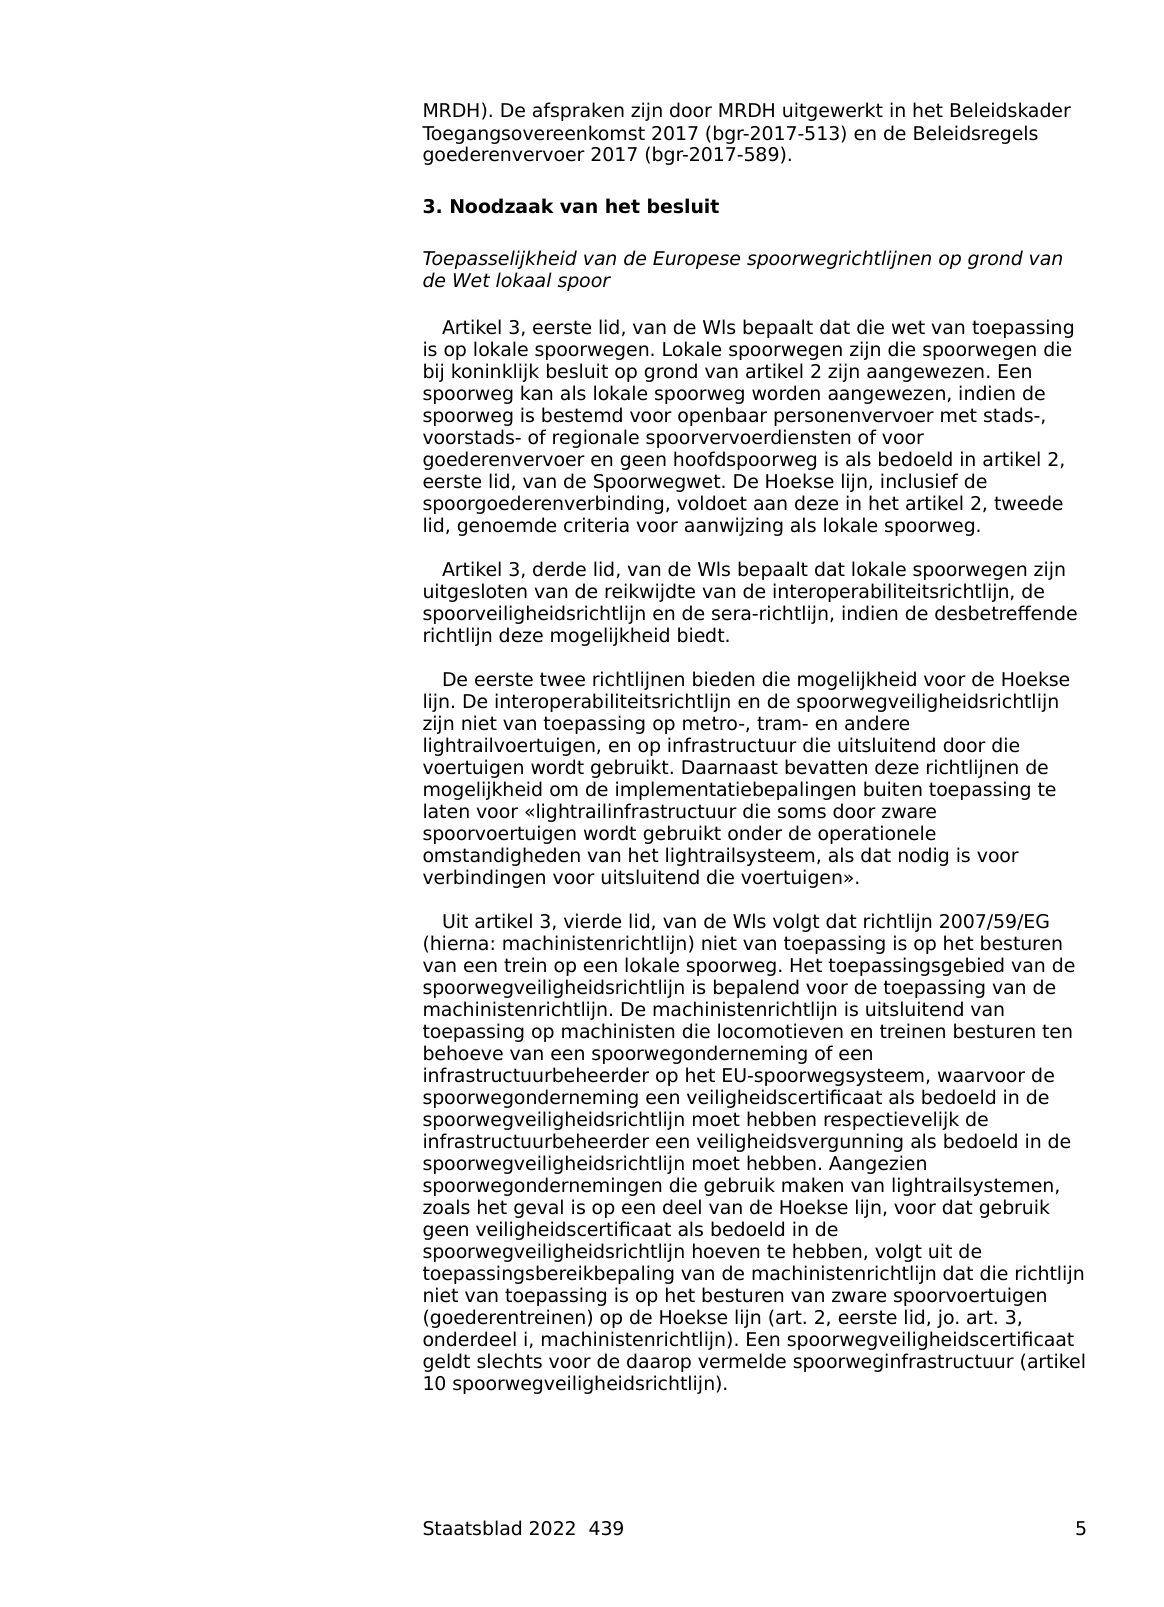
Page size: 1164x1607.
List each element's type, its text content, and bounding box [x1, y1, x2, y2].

text De eerste twee richtlijnen bieden die mogelijkheid voor de Hoekse lijn. De interoperabiliteitsrichtlijn en de spoorwegveiligheidsrichtlijn zijn niet van toepassing op metro-, tram- en andere lightrailvoertuigen, en op infrastructuur die uitsluitend door die voertuigen wordt gebruikt. Daarnaast bevatten deze richtlijnen de mogelijkheid om de implementatiebepalingen buiten toepassing te laten voor «lightrailinfrastructuur die soms door zware spoorvoertuigen wordt gebruikt onder de operationele omstandigheden van het lightrailsysteem, als dat nodig is voor verbindingen voor uitsluitend die voertuigen». [422, 669, 1087, 889]
subtitle Toepasselijkheid van de Europese spoorwegrichtlijnen op grond van de Wet lokaal spoor [422, 248, 1087, 292]
text MRDH). De afspraken zijn door MRDH uitgewerkt in het Beleidskader Toegangsovereenkomst 2017 (bgr-2017-513) en de Beleidsregels goederenvervoer 2017 (bgr-2017-589). [422, 100, 1087, 166]
text Artikel 3, derde lid, van de Wls bepaalt dat lokale spoorwegen zijn uitgesloten van de reikwijdte van de interoperabiliteitsrichtlijn, de spoorveiligheidsrichtlijn en de sera-richtlijn, indien de desbetreffende richtlijn deze mogelijkheid biedt. [422, 559, 1087, 647]
text Artikel 3, eerste lid, van de Wls bepaalt dat die wet van toepassing is op lokale spoorwegen. Lokale spoorwegen zijn die spoorwegen die bij koninklijk besluit op grond van artikel 2 zijn aangewezen. Een spoorweg kan als lokale spoorweg worden aangewezen, indien de spoorweg is bestemd voor openbaar personenvervoer met stads-, voorstads- of regionale spoorvervoerdiensten of voor goederenvervoer en geen hoofdspoorweg is als bedoeld in artikel 2, eerste lid, van de Spoorwegwet. De Hoekse lijn, inclusief de spoorgoederenverbinding, voldoet aan deze in het artikel 2, tweede lid, genoemde criteria voor aanwijzing als lokale spoorweg. [422, 317, 1087, 537]
text Uit artikel 3, vierde lid, van de Wls volgt dat richtlijn 2007/59/EG (hierna: machinistenrichtlijn) niet van toepassing is op het besturen van een trein op een lokale spoorweg. Het toepassingsgebied van de spoorwegveiligheidsrichtlijn is bepalend voor de toepassing van de machinistenrichtlijn. De machinistenrichtlijn is uitsluitend van toepassing op machinisten die locomotieven en treinen besturen ten behoeve van een spoorwegonderneming of een infrastructuurbeheerder op het EU-spoorwegsysteem, waarvoor de spoorwegonderneming een veiligheidscertificaat als bedoeld in de spoorwegveiligheidsrichtlijn moet hebben respectievelijk de infrastructuurbeheerder een veiligheidsvergunning als bedoeld in de spoorwegveiligheidsrichtlijn moet hebben. Aangezien spoorwegondernemingen die gebruik maken van lightrailsystemen, zoals het geval is op een deel van de Hoekse lijn, voor dat gebruik geen veiligheidscertificaat als bedoeld in de spoorwegveiligheidsrichtlijn hoeven te hebben, volgt uit de toepassingsbereikbepaling van de machinistenrichtlijn dat die richtlijn niet van toepassing is op het besturen van zware spoorvoertuigen (goederentreinen) op de Hoekse lijn (art. 2, eerste lid, jo. art. 3, onderdeel i, machinistenrichtlijn). Een spoorwegveiligheidscertificaat geldt slechts voor de daarop vermelde spoorweginfrastructuur (artikel 10 spoorwegveiligheidsrichtlijn). [422, 911, 1087, 1395]
subtitle 3. Noodzaak van het besluit [422, 196, 1087, 218]
